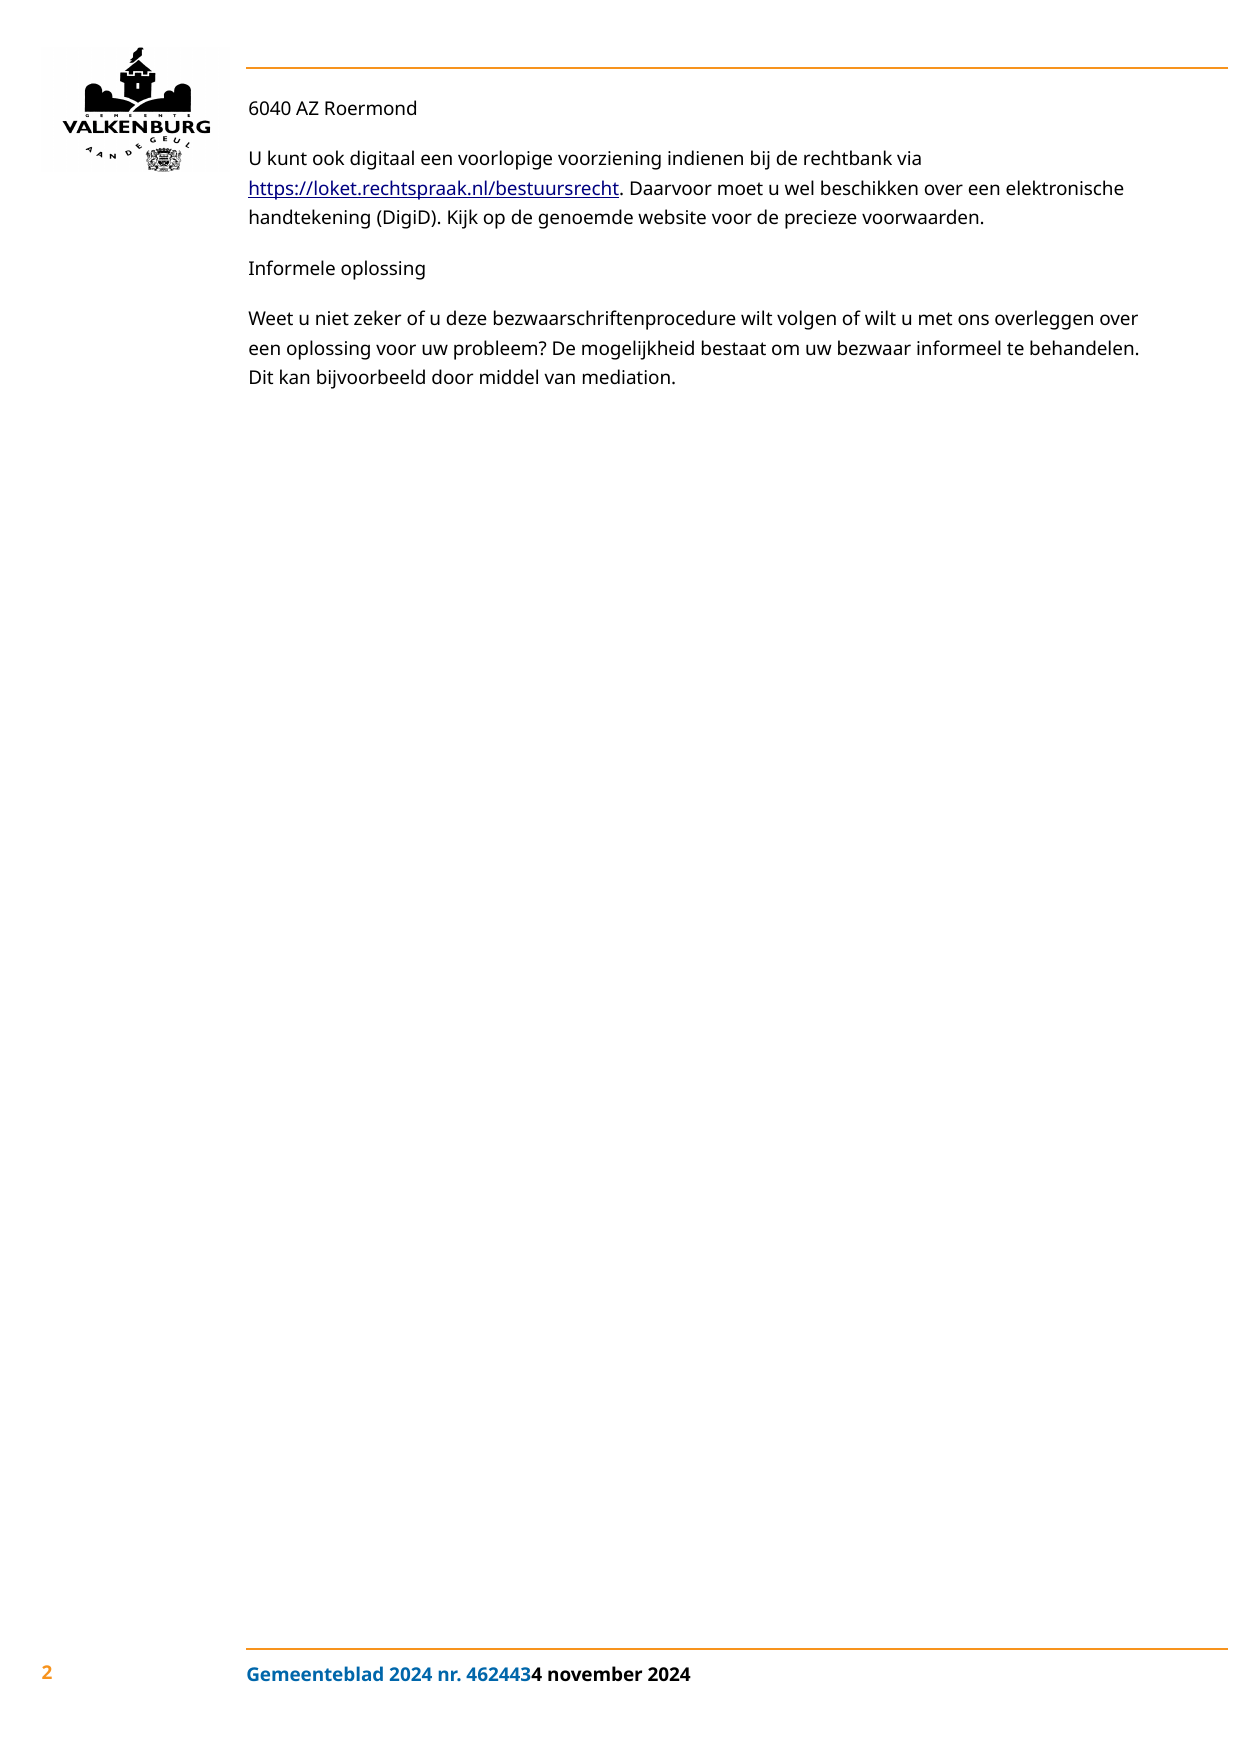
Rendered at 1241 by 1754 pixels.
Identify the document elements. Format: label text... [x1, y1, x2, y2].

text 6040 AZ Roermond [248, 95, 1152, 121]
text Informele oplossing [248, 255, 1152, 281]
text Weet u niet zeker of u deze bezwaarschriftenprocedure wilt volgen of wilt u met ons overleggen over een oplossing voor uw probleem? De mogelijkheid bestaat om uw bezwaar informeel te behandelen. Dit kan bijvoorbeeld door middel van mediation. [248, 305, 1152, 390]
picture [41, 47, 231, 172]
text U kunt ook digitaal een voorlopige voorziening indienen bij de rechtbank via https://loket.rechtspraak.nl/bestuursrecht. Daarvoor moet u wel beschikken over een elektronische handtekening (DigiD). Kijk op de genoemde website voor de precieze voorwaarden. [248, 145, 1152, 230]
